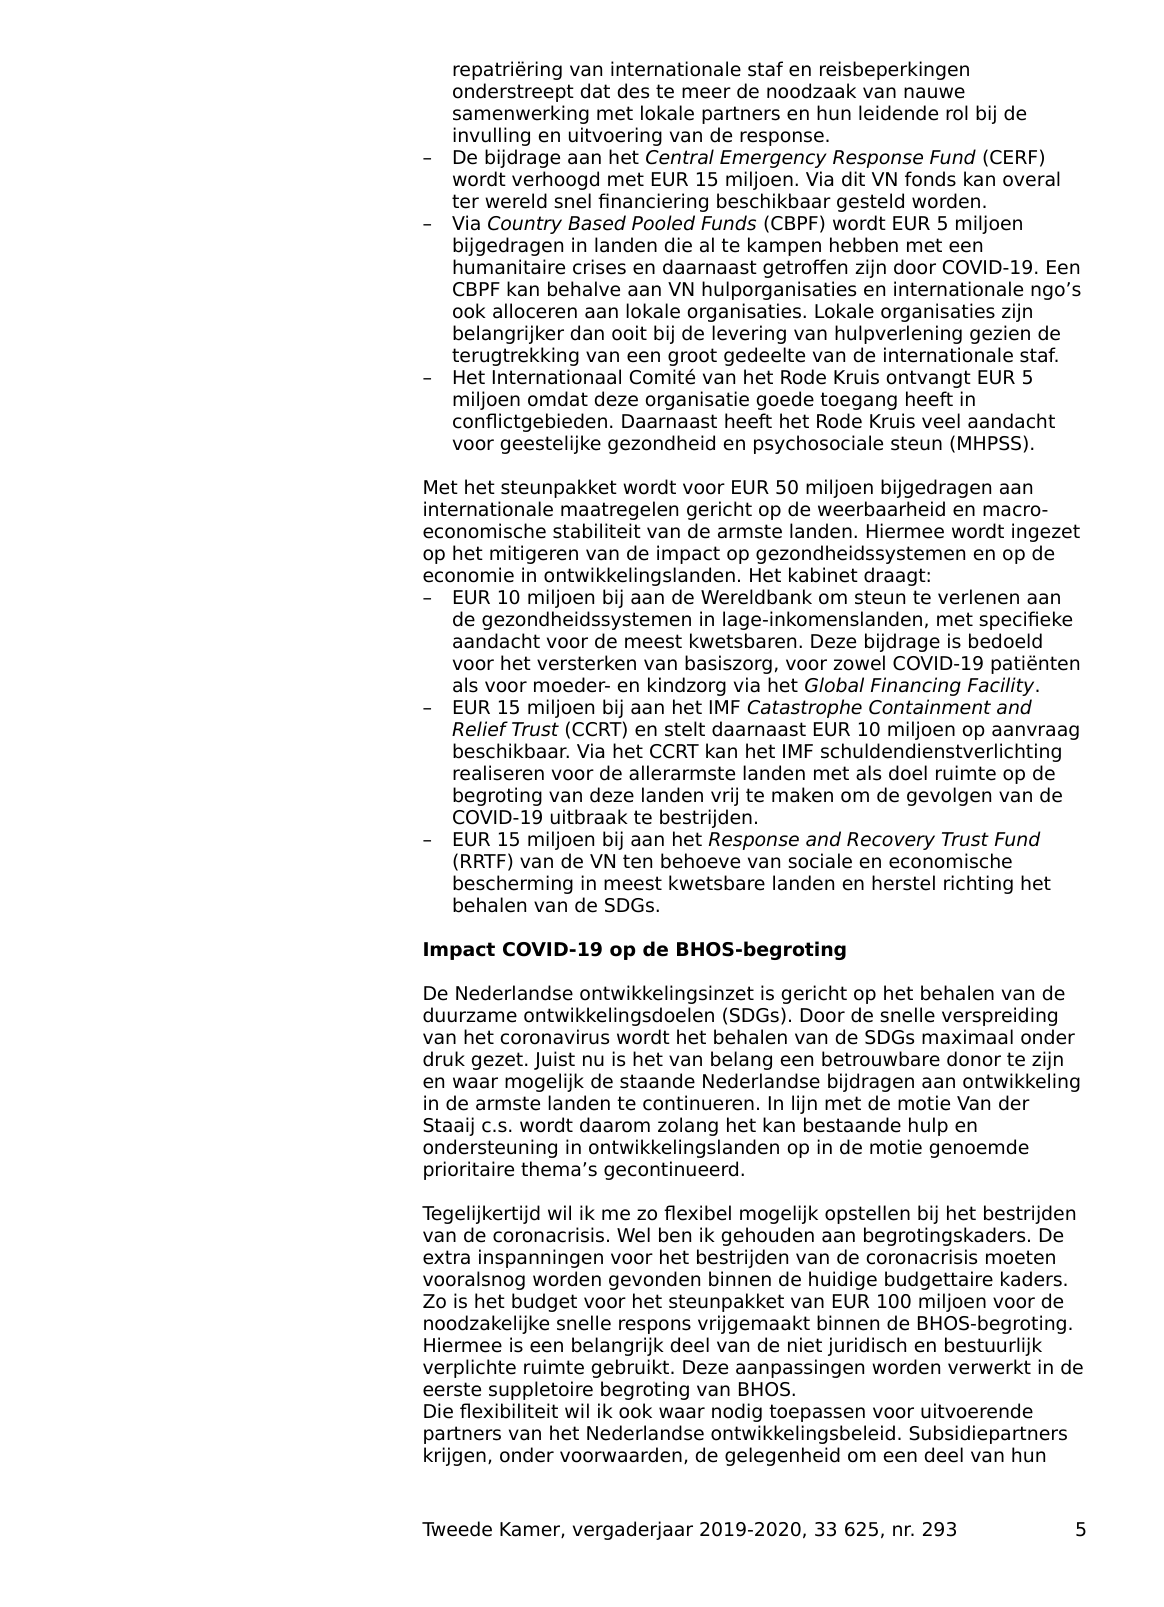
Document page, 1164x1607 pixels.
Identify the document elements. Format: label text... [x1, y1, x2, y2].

text – Het Internationaal Comité van het Rode Kruis ontvangt EUR 5 miljoen omdat deze organisatie goede toegang heeft in conflictgebieden. Daarnaast heeft het Rode Kruis veel aandacht voor geestelijke gezondheid en psychosociale steun (MHPSS). [422, 367, 1087, 455]
text – EUR 10 miljoen bij aan de Wereldbank om steun te verlenen aan de gezondheidssystemen in lage-inkomenslanden, met specifieke aandacht voor de meest kwetsbaren. Deze bijdrage is bedoeld voor het versterken van basiszorg, voor zowel COVID-19 patiënten als voor moeder- en kindzorg via het Global Financing Facility. [422, 587, 1087, 697]
text repatriëring van internationale staf en reisbeperkingen onderstreept dat des te meer de noodzaak van nauwe samenwerking met lokale partners en hun leidende rol bij de invulling en uitvoering van de response. [422, 59, 1087, 147]
text De Nederlandse ontwikkelingsinzet is gericht op het behalen van de duurzame ontwikkelingsdoelen (SDGs). Door de snelle verspreiding van het coronavirus wordt het behalen van de SDGs maximaal onder druk gezet. Juist nu is het van belang een betrouwbare donor te zijn en waar mogelijk de staande Nederlandse bijdragen aan ontwikkeling in de armste landen te continueren. In lijn met de motie Van der Staaij c.s. wordt daarom zolang het kan bestaande hulp en ondersteuning in ontwikkelingslanden op in de motie genoemde prioritaire thema’s gecontinueerd. [422, 983, 1087, 1181]
text – EUR 15 miljoen bij aan het Response and Recovery Trust Fund (RRTF) van de VN ten behoeve van sociale en economische bescherming in meest kwetsbare landen en herstel richting het behalen van de SDGs. [422, 828, 1087, 916]
text Met het steunpakket wordt voor EUR 50 miljoen bijgedragen aan internationale maatregelen gericht op de weerbaarheid en macro-economische stabiliteit van de armste landen. Hiermee wordt ingezet op het mitigeren van de impact op gezondheidssystemen en op de economie in ontwikkelingslanden. Het kabinet draagt: [422, 477, 1087, 587]
text Die flexibiliteit wil ik ook waar nodig toepassen voor uitvoerende partners van het Nederlandse ontwikkelingsbeleid. Subsidiepartners krijgen, onder voorwaarden, de gelegenheid om een deel van hun [422, 1401, 1087, 1467]
text – De bijdrage aan het Central Emergency Response Fund (CERF) wordt verhoogd met EUR 15 miljoen. Via dit VN fonds kan overal ter wereld snel financiering beschikbaar gesteld worden. [422, 147, 1087, 213]
text – EUR 15 miljoen bij aan het IMF Catastrophe Containment and Relief Trust (CCRT) en stelt daarnaast EUR 10 miljoen op aanvraag beschikbaar. Via het CCRT kan het IMF schuldendienstverlichting realiseren voor de allerarmste landen met als doel ruimte op de begroting van deze landen vrij te maken om de gevolgen van de COVID-19 uitbraak te bestrijden. [422, 697, 1087, 828]
subtitle Impact COVID-19 op de BHOS-begroting [422, 939, 1087, 961]
text – Via Country Based Pooled Funds (CBPF) wordt EUR 5 miljoen bijgedragen in landen die al te kampen hebben met een humanitaire crises en daarnaast getroffen zijn door COVID-19. Een CBPF kan behalve aan VN hulporganisaties en internationale ngo’s ook alloceren aan lokale organisaties. Lokale organisaties zijn belangrijker dan ooit bij de levering van hulpverlening gezien de terugtrekking van een groot gedeelte van de internationale staf. [422, 213, 1087, 367]
text Tegelijkertijd wil ik me zo flexibel mogelijk opstellen bij het bestrijden van de coronacrisis. Wel ben ik gehouden aan begrotingskaders. De extra inspanningen voor het bestrijden van de coronacrisis moeten vooralsnog worden gevonden binnen de huidige budgettaire kaders. Zo is het budget voor het steunpakket van EUR 100 miljoen voor de noodzakelijke snelle respons vrijgemaakt binnen de BHOS-begroting. Hiermee is een belangrijk deel van de niet juridisch en bestuurlijk verplichte ruimte gebruikt. Deze aanpassingen worden verwerkt in de eerste suppletoire begroting van BHOS. [422, 1203, 1087, 1401]
